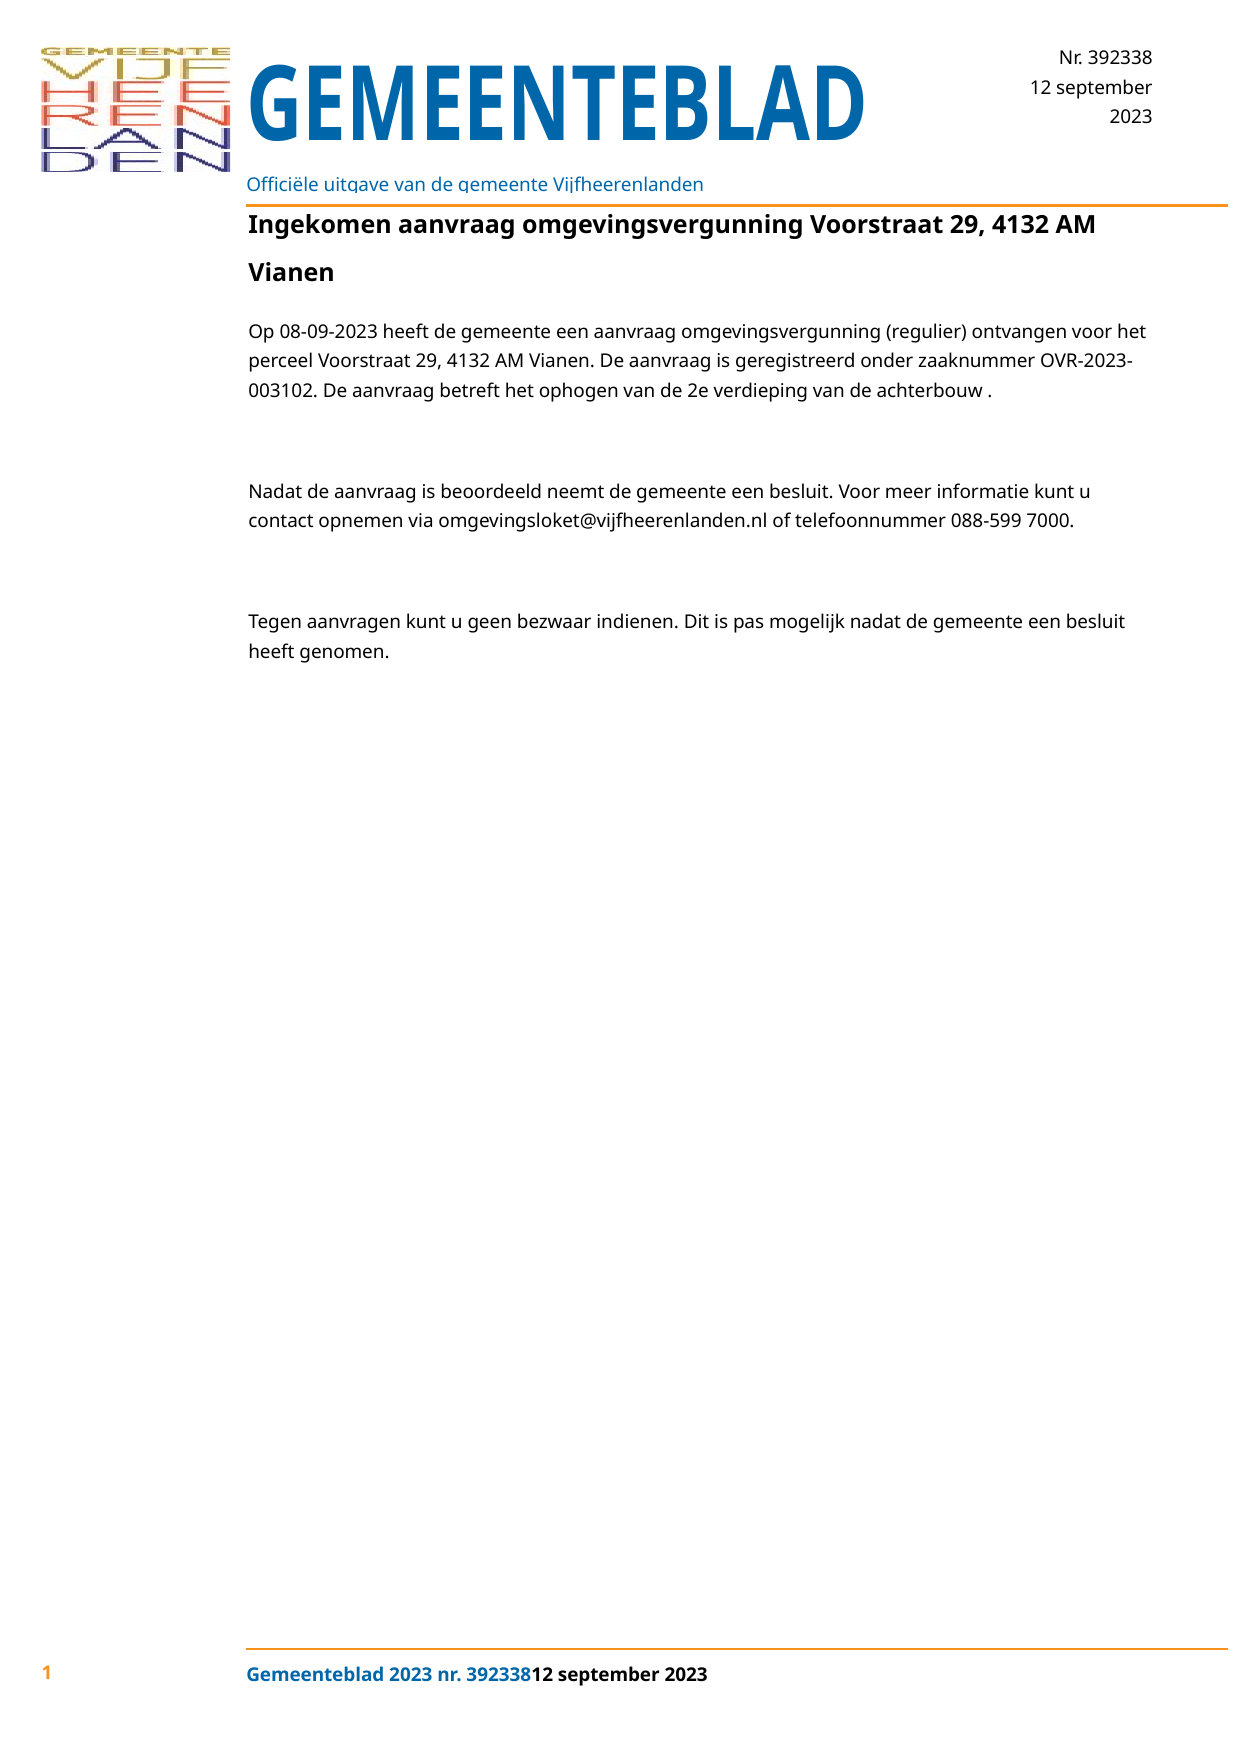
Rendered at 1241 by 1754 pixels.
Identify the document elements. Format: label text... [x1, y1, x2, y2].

text Nadat de aanvraag is beoordeeld neemt de gemeente een besluit. Voor meer informatie kunt u contact opnemen via omgevingsloket@vijfheerenlanden.nl of telefoonnummer 088-599 7000. [248, 478, 1152, 533]
text Ingekomen aanvraag omgevingsvergunning Voorstraat 29, 4132 AM Vianen [248, 207, 1152, 288]
text Tegen aanvragen kunt u geen bezwaar indienen. Dit is pas mogelijk nadat de gemeente een besluit heeft genomen. [248, 608, 1152, 664]
text Op 08-09-2023 heeft de gemeente een aanvraag omgevingsvergunning (regulier) ontvangen voor het perceel Voorstraat 29, 4132 AM Vianen. De aanvraag is geregistreerd onder zaaknummer OVR-2023-003102. De aanvraag betreft het ophogen van de 2e verdieping van de achterbouw . [248, 318, 1152, 403]
picture [41, 47, 231, 172]
